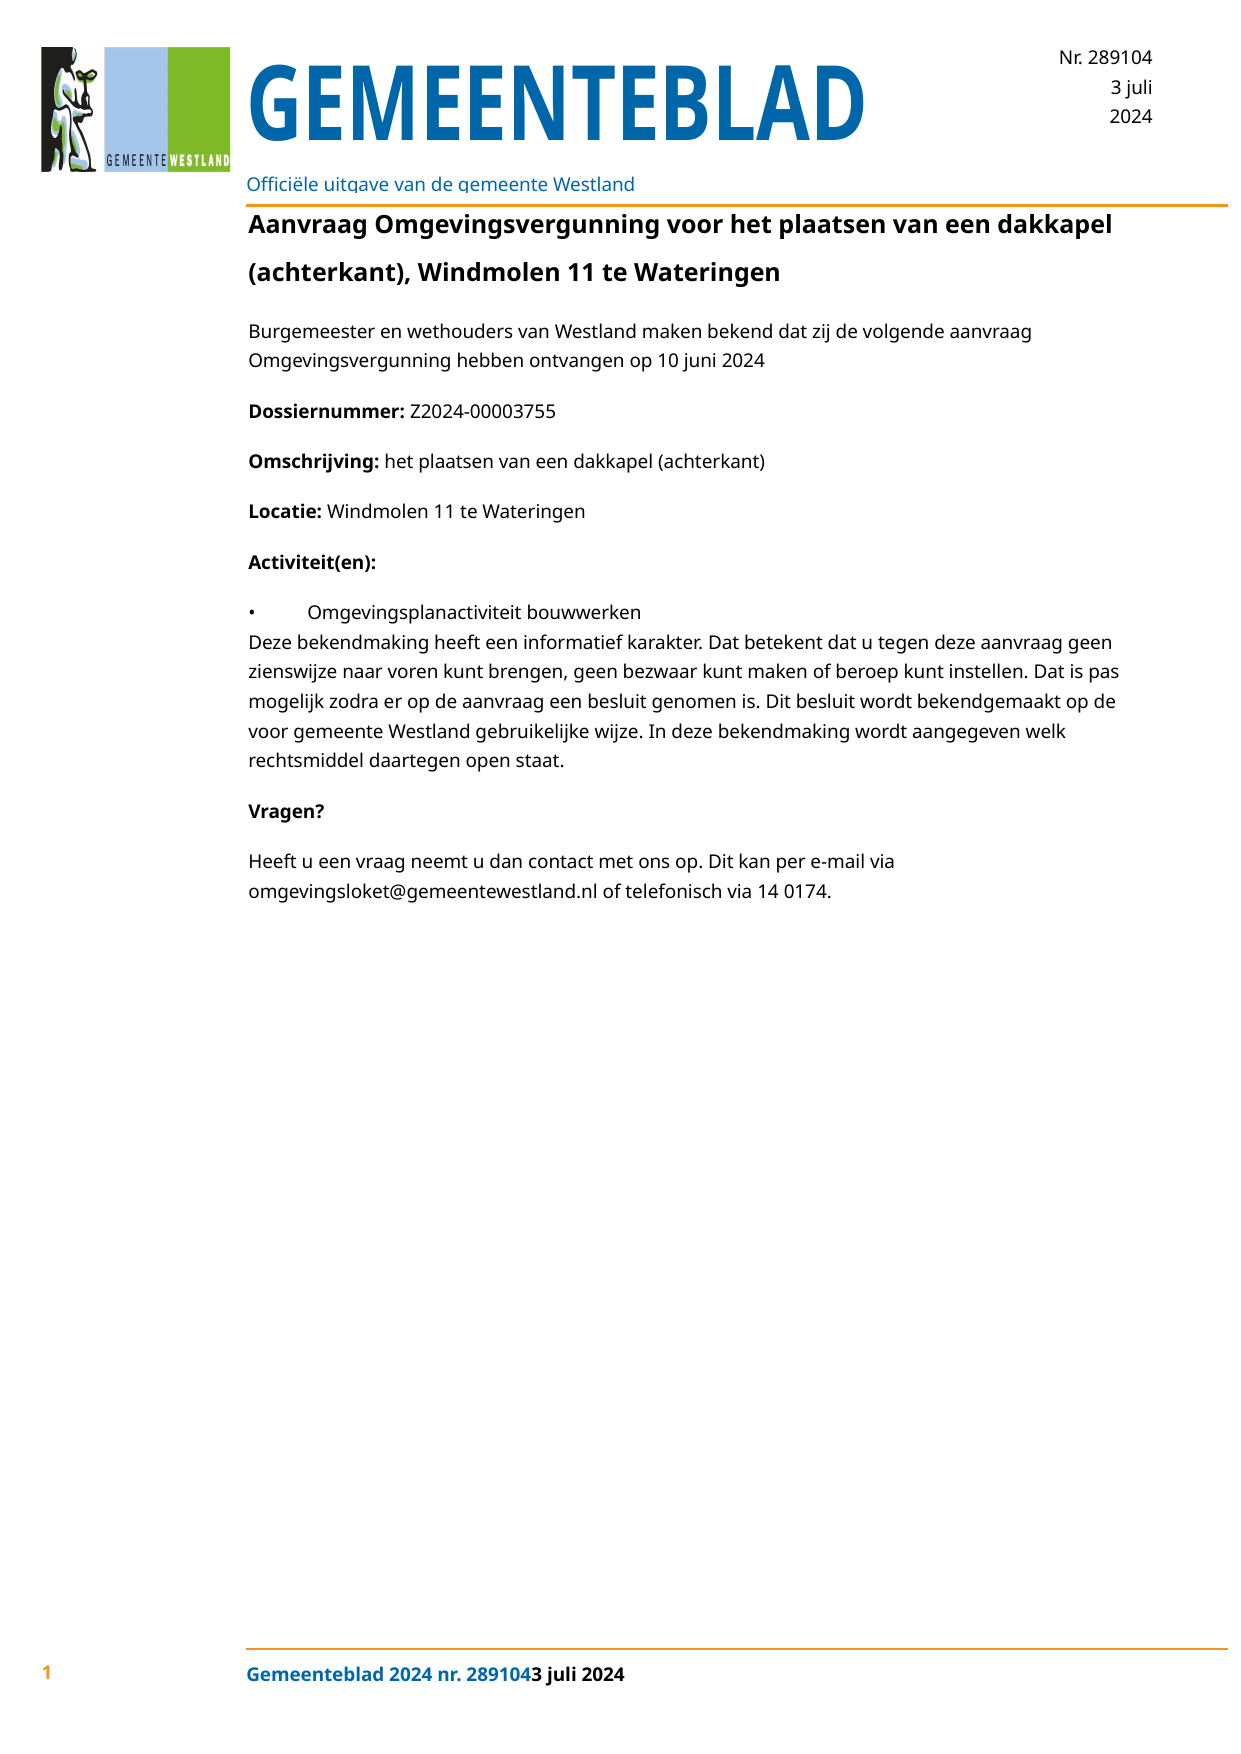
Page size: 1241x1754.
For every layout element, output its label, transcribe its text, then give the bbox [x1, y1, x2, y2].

text Heeft u een vraag neemt u dan contact met ons op. Dit kan per e-mail via omgevingsloket@gemeentewestland.nl of telefonisch via 14 0174. [248, 848, 1152, 904]
text Locatie: Windmolen 11 te Wateringen [248, 499, 1152, 524]
picture [41, 47, 231, 172]
text Burgemeester en wethouders van Westland maken bekend dat zij de volgende aanvraag Omgevingsvergunning hebben ontvangen op 10 juni 2024 [248, 318, 1152, 373]
text Activiteit(en): [248, 549, 1152, 575]
list Omgevingsplanactiviteit bouwwerken [248, 599, 1152, 625]
text Dossiernummer: Z2024-00003755 [248, 398, 1152, 424]
text Deze bekendmaking heeft een informatief karakter. Dat betekent dat u tegen deze aanvraag geen zienswijze naar voren kunt brengen, geen bezwaar kunt maken of beroep kunt instellen. Dat is pas mogelijk zodra er op de aanvraag een besluit genomen is. Dit besluit wordt bekendgemaakt op de voor gemeente Westland gebruikelijke wijze. In deze bekendmaking wordt aangegeven welk rechtsmiddel daartegen open staat. [248, 629, 1152, 773]
text Omschrijving: het plaatsen van een dakkapel (achterkant) [248, 448, 1152, 474]
text Vragen? [248, 798, 1152, 824]
text Aanvraag Omgevingsvergunning voor het plaatsen van een dakkapel (achterkant), Windmolen 11 te Wateringen [248, 207, 1152, 288]
